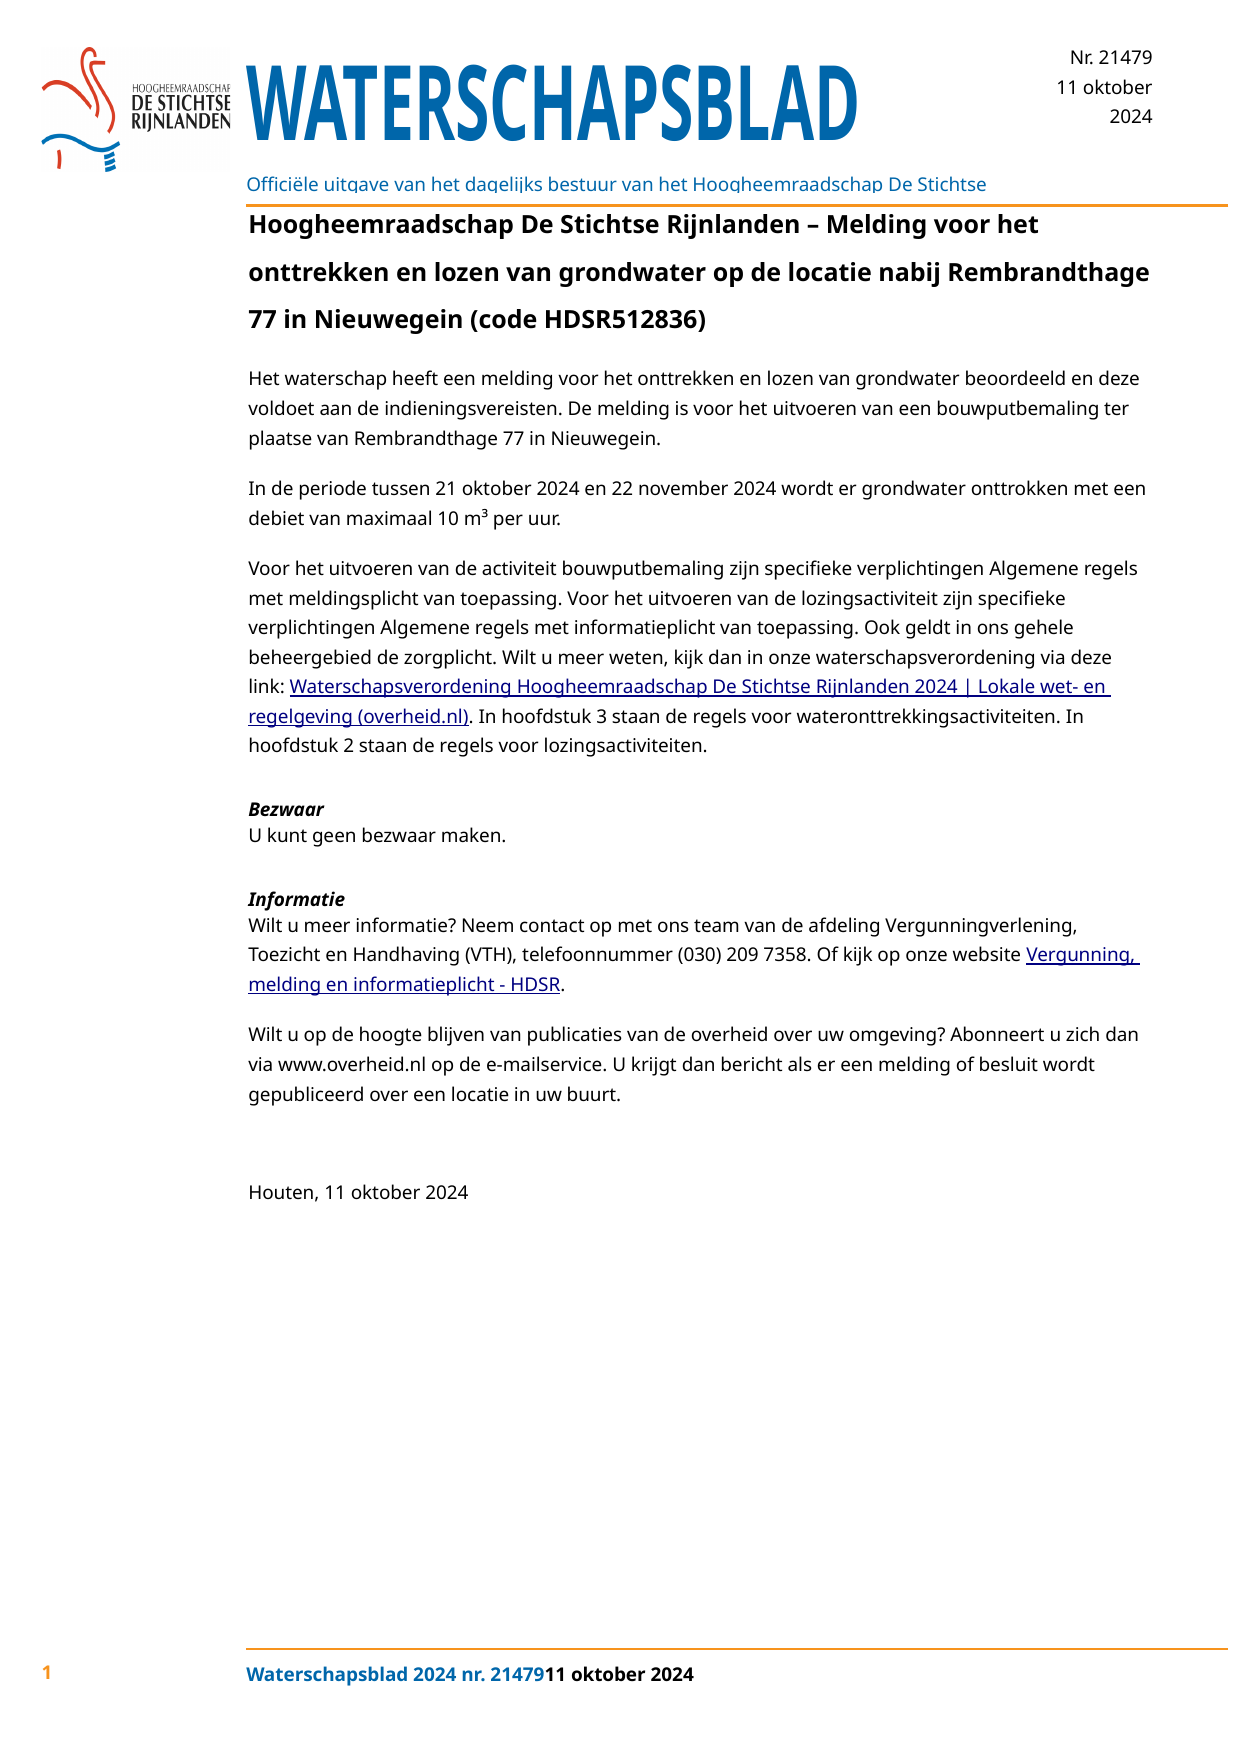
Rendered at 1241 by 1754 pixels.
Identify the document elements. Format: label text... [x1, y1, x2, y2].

text Het waterschap heeft een melding voor het onttrekken en lozen van grondwater beoordeeld en deze voldoet aan de indieningsvereisten. De melding is voor het uitvoeren van een bouwputbemaling ter plaatse van Rembrandthage 77 in Nieuwegein. [248, 366, 1152, 450]
text Wilt u meer informatie? Neem contact op met ons team van de afdeling Vergunningverlening, Toezicht en Handhaving (VTH), telefoonnummer (030) 209 7358. Of kijk op onze website Vergunning, melding en informatieplicht - HDSR. [248, 912, 1152, 997]
text Wilt u op de hoogte blijven van publicaties van de overheid over uw omgeving? Abonneert u zich dan via www.overheid.nl op de e-mailservice. U krijgt dan bericht als er een melding of besluit wordt gepubliceerd over een locatie in uw buurt. [248, 1022, 1152, 1106]
text Informatie [248, 886, 1152, 912]
text Bezwaar [248, 797, 1152, 822]
text U kunt geen bezwaar maken. [248, 822, 1152, 848]
text Hoogheemraadschap De Stichtse Rijnlanden – Melding voor het onttrekken en lozen van grondwater op de locatie nabij Rembrandthage 77 in Nieuwegein (code HDSR512836) [248, 207, 1152, 336]
text Houten, 11 oktober 2024 [248, 1179, 1152, 1205]
text In de periode tussen 21 oktober 2024 en 22 november 2024 wordt er grondwater onttrokken met een debiet van maximaal 10 m³ per uur. [248, 475, 1152, 530]
text Voor het uitvoeren van de activiteit bouwputbemaling zijn specifieke verplichtingen Algemene regels met meldingsplicht van toepassing. Voor het uitvoeren van de lozingsactiviteit zijn specifieke verplichtingen Algemene regels met informatieplicht van toepassing. Ook geldt in ons gehele beheergebied de zorgplicht. Wilt u meer weten, kijk dan in onze waterschapsverordening via deze link: Waterschapsverordening Hoogheemraadschap De Stichtse Rijnlanden 2024 | Lokale wet- en regelgeving (overheid.nl). In hoofdstuk 3 staan de regels voor wateronttrekkingsactiviteiten. In hoofdstuk 2 staan de regels voor lozingsactiviteiten. [248, 555, 1152, 758]
picture [41, 47, 231, 172]
